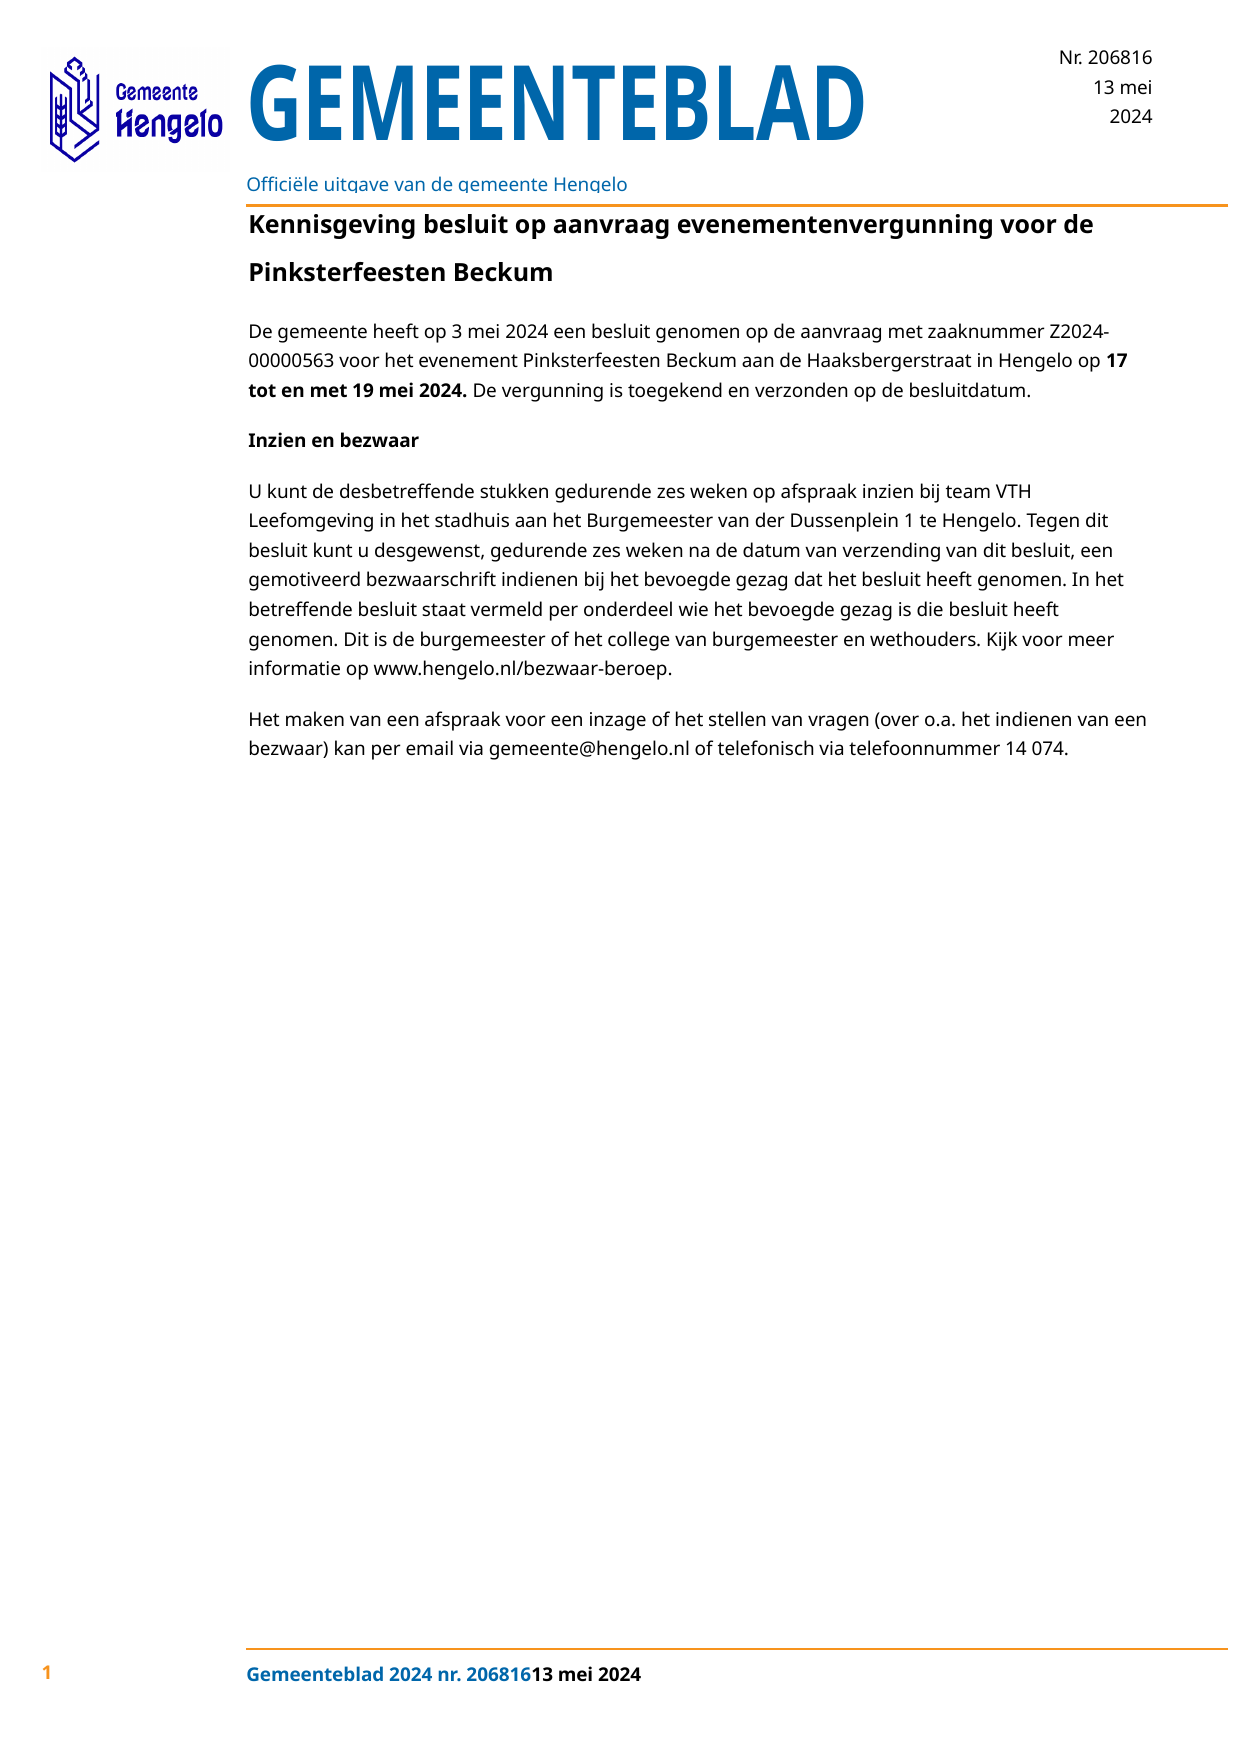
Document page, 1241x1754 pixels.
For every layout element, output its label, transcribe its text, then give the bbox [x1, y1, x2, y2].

text Het maken van een afspraak voor een inzage of het stellen van vragen (over o.a. het indienen van een bezwaar) kan per email via gemeente@hengelo.nl of telefonisch via telefoonnummer 14 074. [248, 706, 1152, 761]
text De gemeente heeft op 3 mei 2024 een besluit genomen op de aanvraag met zaaknummer Z2024-00000563 voor het evenement Pinksterfeesten Beckum aan de Haaksbergerstraat in Hengelo op 17 tot en met 19 mei 2024. De vergunning is toegekend en verzonden op de besluitdatum. [248, 318, 1152, 403]
picture [41, 47, 231, 172]
text Inzien en bezwaar [248, 427, 1152, 453]
text Kennisgeving besluit op aanvraag evenementenvergunning voor de Pinksterfeesten Beckum [248, 207, 1152, 288]
text U kunt de desbetreffende stukken gedurende zes weken op afspraak inzien bij team VTH Leefomgeving in het stadhuis aan het Burgemeester van der Dussenplein 1 te Hengelo. Tegen dit besluit kunt u desgewenst, gedurende zes weken na de datum van verzending van dit besluit, een gemotiveerd bezwaarschrift indienen bij het bevoegde gezag dat het besluit heeft genomen. In het betreffende besluit staat vermeld per onderdeel wie het bevoegde gezag is die besluit heeft genomen. Dit is de burgemeester of het college van burgemeester en wethouders. Kijk voor meer informatie op www.hengelo.nl/bezwaar-beroep. [248, 478, 1152, 681]
